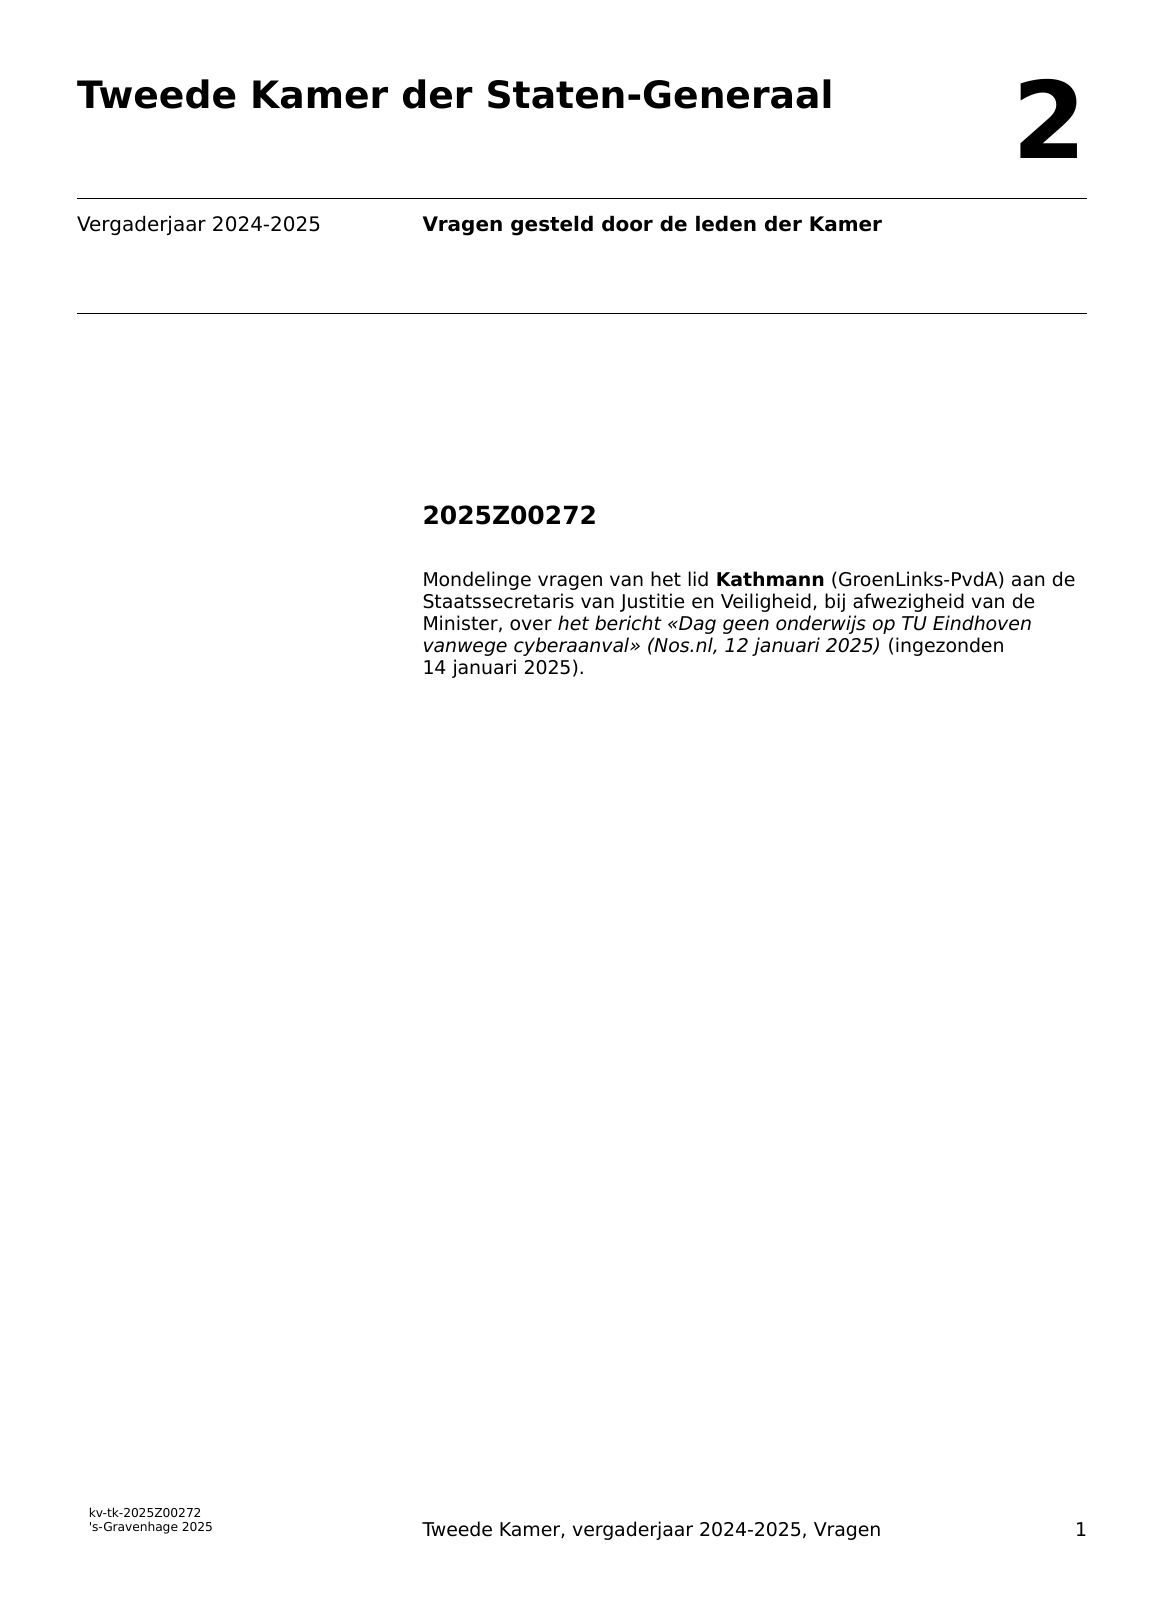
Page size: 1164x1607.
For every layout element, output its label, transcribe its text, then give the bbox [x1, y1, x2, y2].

text 's-Gravenhage 2025 [88, 1520, 323, 1534]
table_header Tweede Kamer der Staten-Generaal [77, 59, 886, 198]
text Mondelinge vragen van het lid Kathmann (GroenLinks-PvdA) aan de Staatssecretaris van Justitie en Veiligheid, bij afwezigheid van de Minister, over het bericht «Dag geen onderwijs op TU Eindhoven vanwege cyberaanval» (Nos.nl, 12 januari 2025) (ingezonden 14 januari 2025). [422, 569, 1087, 679]
table_cell Vergaderjaar 2024-2025 [77, 199, 422, 313]
text 2025Z00272 [422, 501, 1087, 531]
table_header 2 [886, 59, 1087, 198]
table_cell Vragen gesteld door de leden der Kamer [422, 199, 1087, 313]
text kv-tk-2025Z00272 [88, 1506, 323, 1520]
